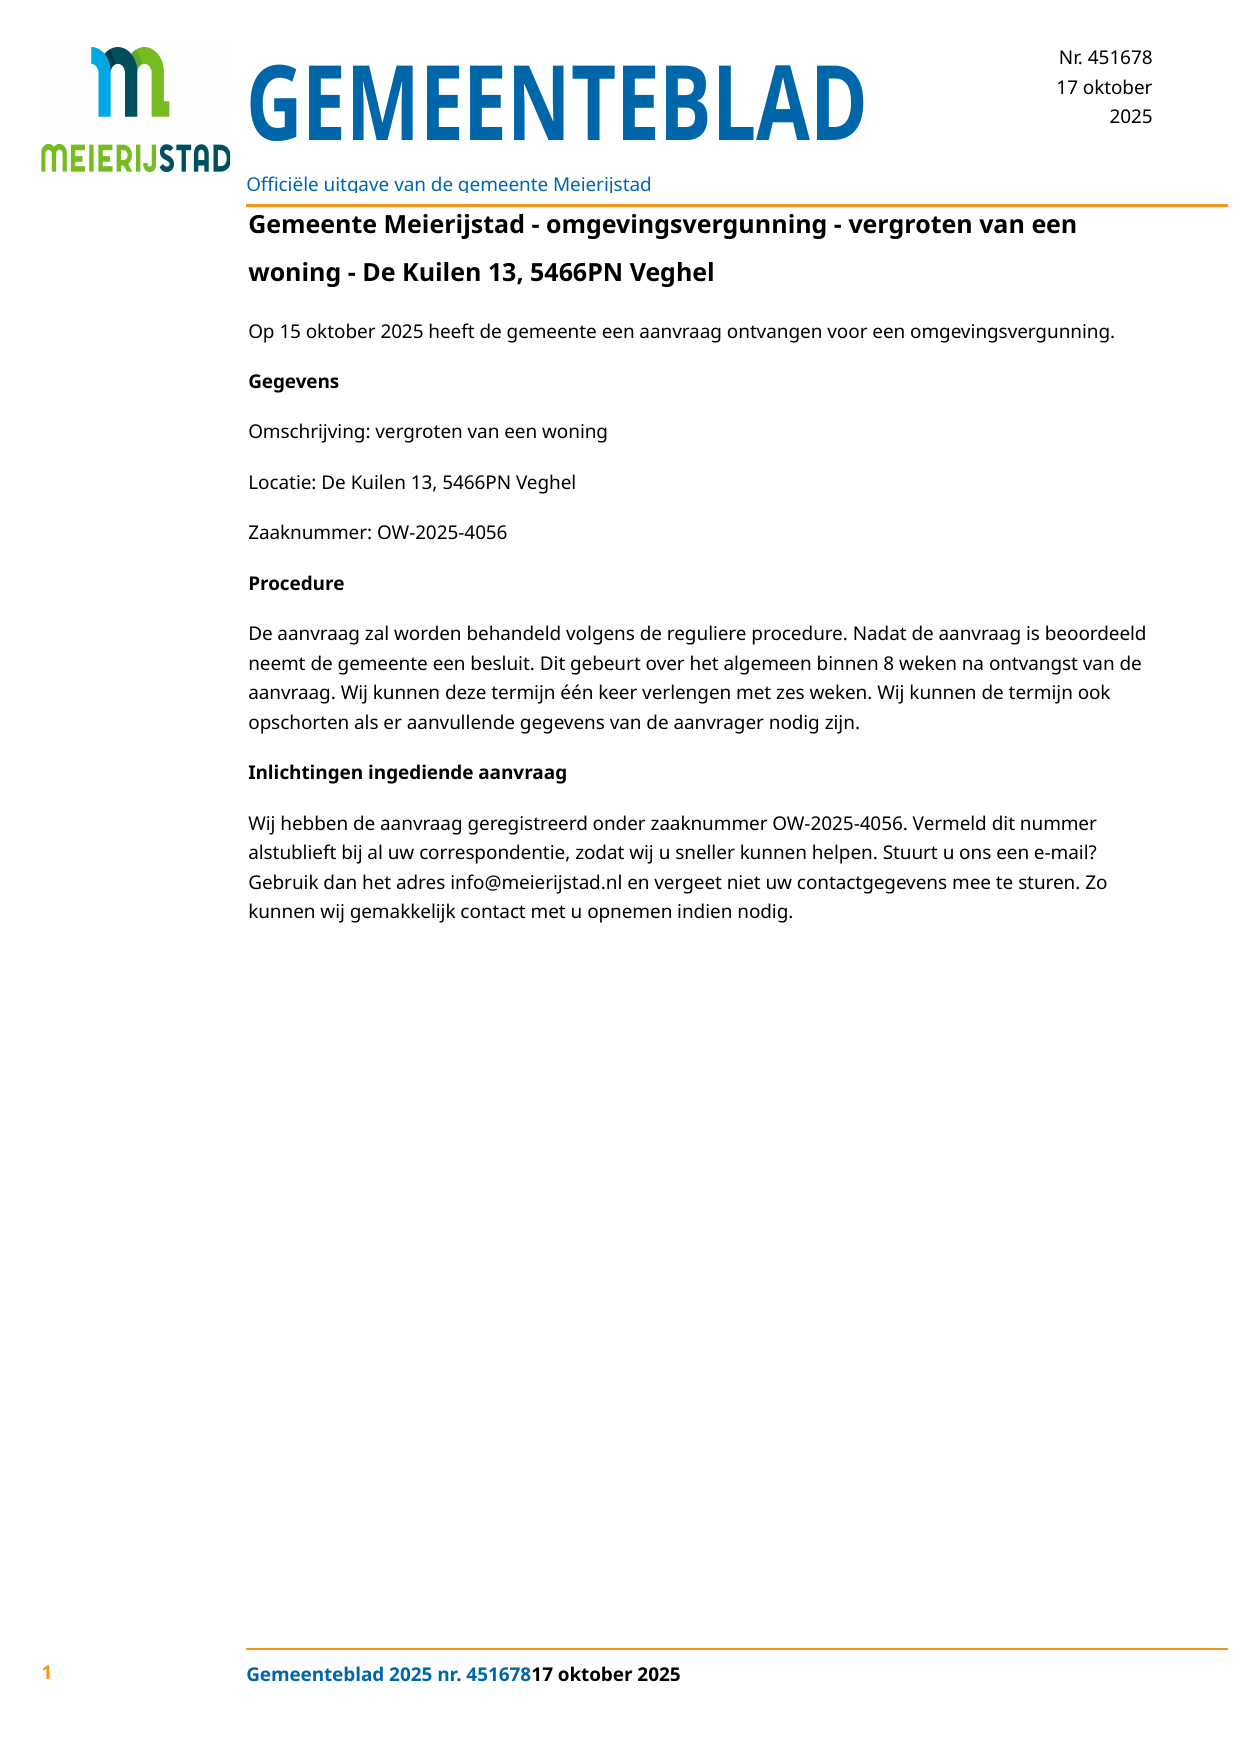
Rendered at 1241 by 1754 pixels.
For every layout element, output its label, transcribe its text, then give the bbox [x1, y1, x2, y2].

text Gegevens [248, 368, 1152, 394]
text Wij hebben de aanvraag geregistreerd onder zaaknummer OW-2025-4056. Vermeld dit nummer alstublieft bij al uw correspondentie, zodat wij u sneller kunnen helpen. Stuurt u ons een e-mail? Gebruik dan het adres info@meierijstad.nl en vergeet niet uw contactgegevens mee te sturen. Zo kunnen wij gemakkelijk contact met u opnemen indien nodig. [248, 810, 1152, 924]
text De aanvraag zal worden behandeld volgens de reguliere procedure. Nadat de aanvraag is beoordeeld neemt de gemeente een besluit. Dit gebeurt over het algemeen binnen 8 weken na ontvangst van de aanvraag. Wij kunnen deze termijn één keer verlengen met zes weken. Wij kunnen de termijn ook opschorten als er aanvullende gegevens van de aanvrager nodig zijn. [248, 620, 1152, 735]
picture [41, 47, 231, 172]
text Op 15 oktober 2025 heeft de gemeente een aanvraag ontvangen voor een omgevingsvergunning. [248, 318, 1152, 344]
text Inlichtingen ingediende aanvraag [248, 759, 1152, 785]
text Locatie: De Kuilen 13, 5466PN Veghel [248, 469, 1152, 495]
text Omschrijving: vergroten van een woning [248, 419, 1152, 444]
text Gemeente Meierijstad - omgevingsvergunning - vergroten van een woning - De Kuilen 13, 5466PN Veghel [248, 207, 1152, 288]
text Zaaknummer: OW-2025-4056 [248, 519, 1152, 545]
text Procedure [248, 570, 1152, 596]
